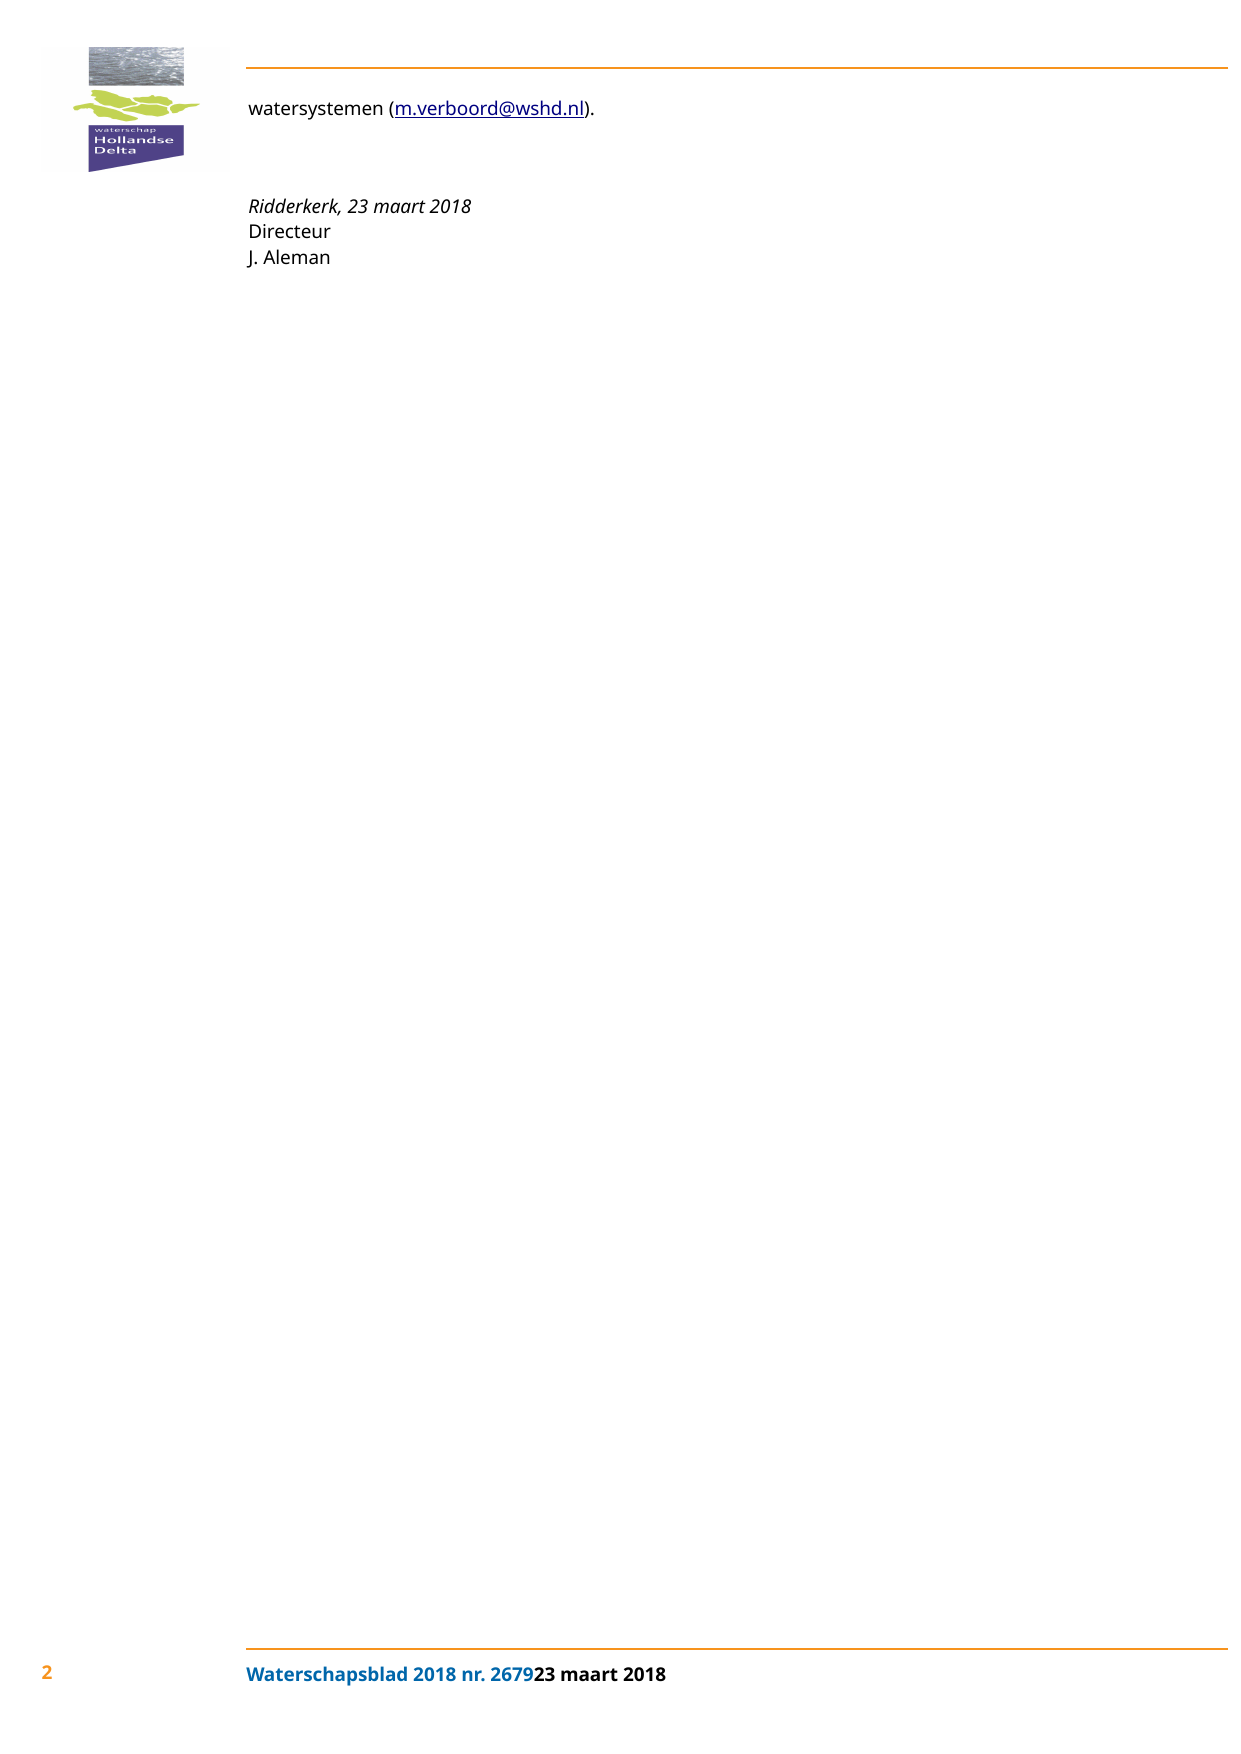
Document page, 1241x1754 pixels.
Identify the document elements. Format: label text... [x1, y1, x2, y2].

text watersystemen (m.verboord@wshd.nl). [248, 95, 1152, 121]
text Ridderkerk, 23 maart 2018 [248, 193, 1152, 219]
text Directeur [248, 219, 1152, 244]
text J. Aleman [248, 244, 1152, 270]
picture [41, 47, 231, 172]
